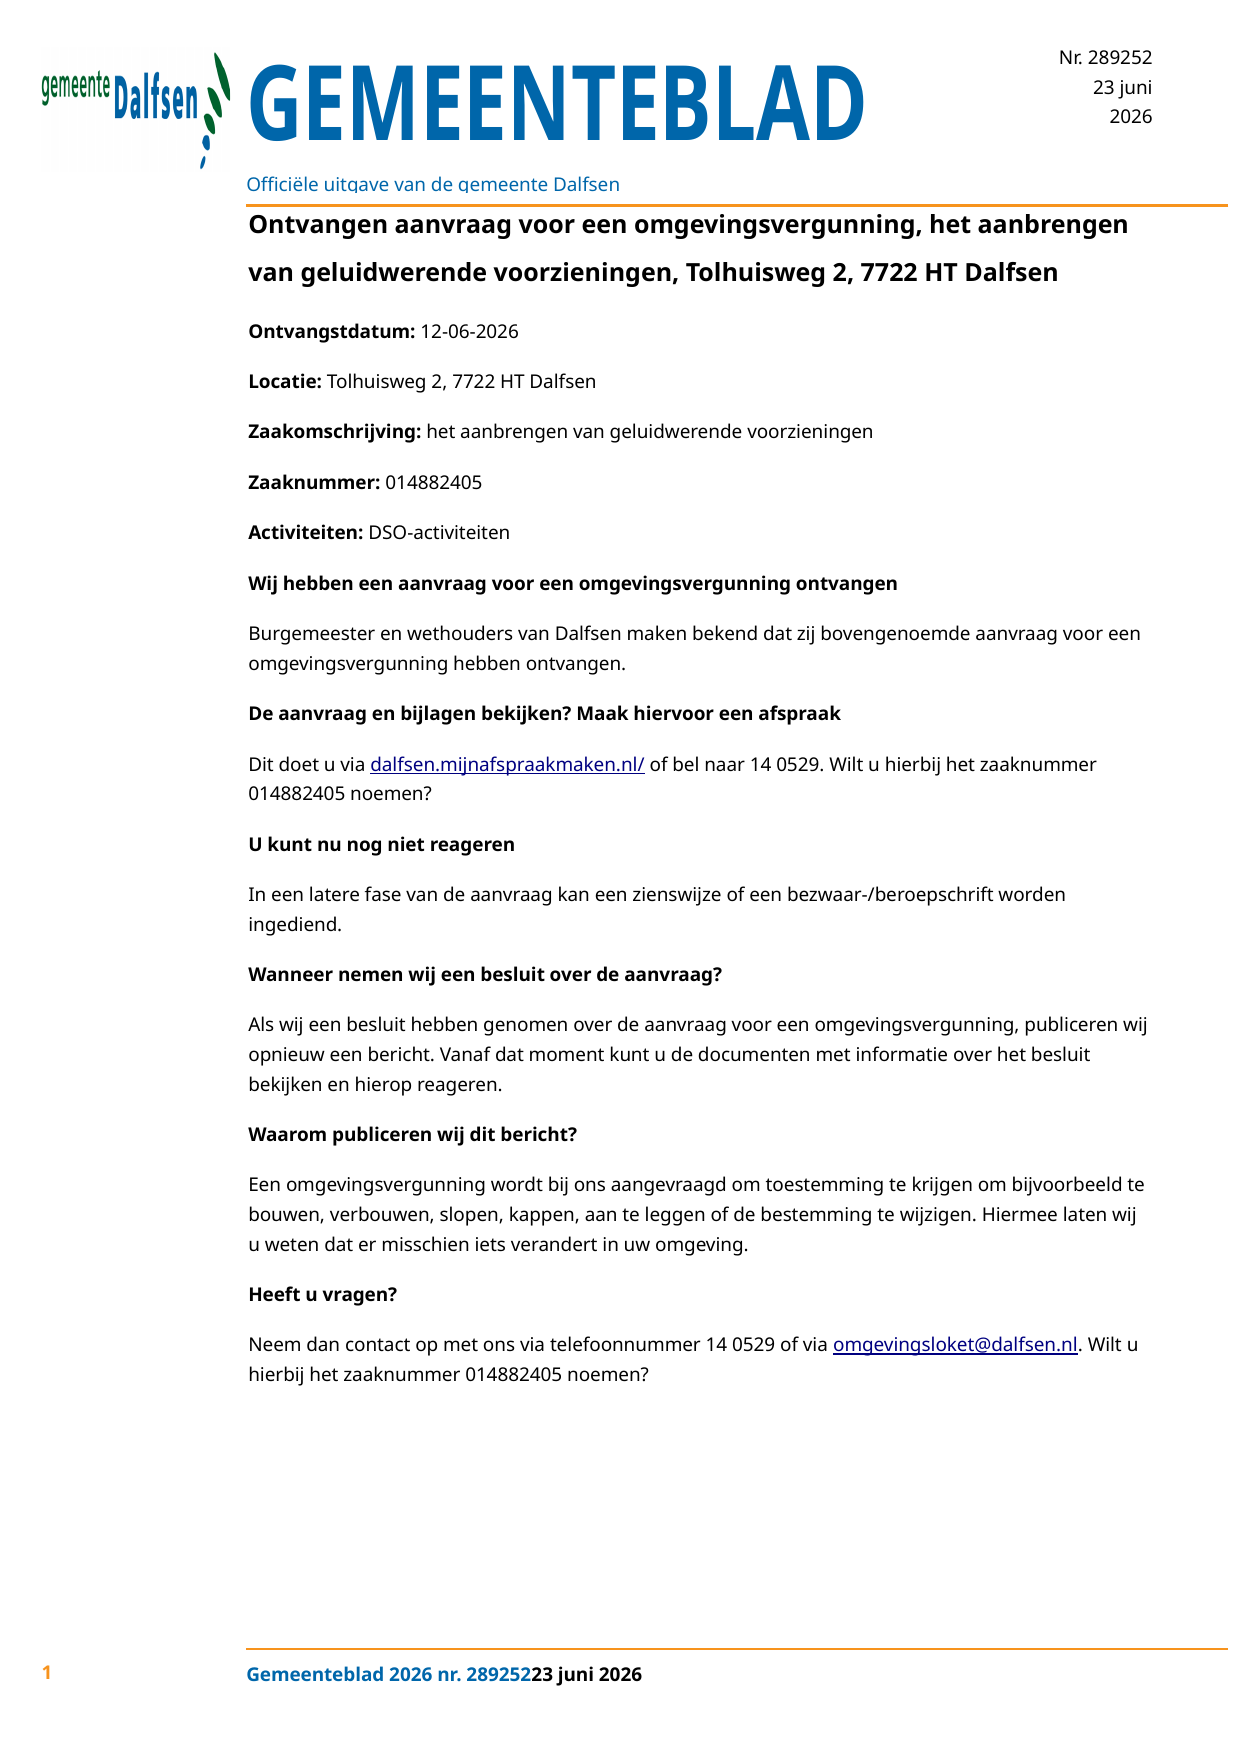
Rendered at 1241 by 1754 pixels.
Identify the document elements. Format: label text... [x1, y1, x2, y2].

text Zaakomschrijving: het aanbrengen van geluidwerende voorzieningen [248, 419, 1152, 444]
text Zaaknummer: 014882405 [248, 469, 1152, 495]
text Heeft u vragen? [248, 1281, 1152, 1307]
text U kunt nu nog niet reageren [248, 831, 1152, 857]
text Burgemeester en wethouders van Dalfsen maken bekend dat zij bovengenoemde aanvraag voor een omgevingsvergunning hebben ontvangen. [248, 620, 1152, 676]
text Activiteiten: DSO-activiteiten [248, 519, 1152, 545]
text Ontvangen aanvraag voor een omgevingsvergunning, het aanbrengen van geluidwerende voorzieningen, Tolhuisweg 2, 7722 HT Dalfsen [248, 207, 1152, 288]
text Als wij een besluit hebben genomen over de aanvraag voor een omgevingsvergunning, publiceren wij opnieuw een bericht. Vanaf dat moment kunt u de documenten met informatie over het besluit bekijken en hierop reageren. [248, 1012, 1152, 1097]
text In een latere fase van de aanvraag kan een zienswijze of een bezwaar-/beroepschrift worden ingediend. [248, 881, 1152, 937]
text Wij hebben een aanvraag voor een omgevingsvergunning ontvangen [248, 570, 1152, 596]
text Dit doet u via dalfsen.mijnafspraakmaken.nl/ of bel naar 14 0529. Wilt u hierbij het zaaknummer 014882405 noemen? [248, 751, 1152, 806]
text Waarom publiceren wij dit bericht? [248, 1121, 1152, 1147]
text Locatie: Tolhuisweg 2, 7722 HT Dalfsen [248, 368, 1152, 394]
text Een omgevingsvergunning wordt bij ons aangevraagd om toestemming te krijgen om bijvoorbeeld te bouwen, verbouwen, slopen, kappen, aan te leggen of de bestemming te wijzigen. Hiermee laten wij u weten dat er misschien iets verandert in uw omgeving. [248, 1172, 1152, 1257]
text De aanvraag en bijlagen bekijken? Maak hiervoor een afspraak [248, 700, 1152, 726]
text Wanneer nemen wij een besluit over de aanvraag? [248, 961, 1152, 987]
text Neem dan contact op met ons via telefoonnummer 14 0529 of via omgevingsloket@dalfsen.nl. Wilt u hierbij het zaaknummer 014882405 noemen? [248, 1332, 1152, 1387]
text Ontvangstdatum: 12-06-2026 [248, 318, 1152, 344]
picture [41, 47, 231, 172]
